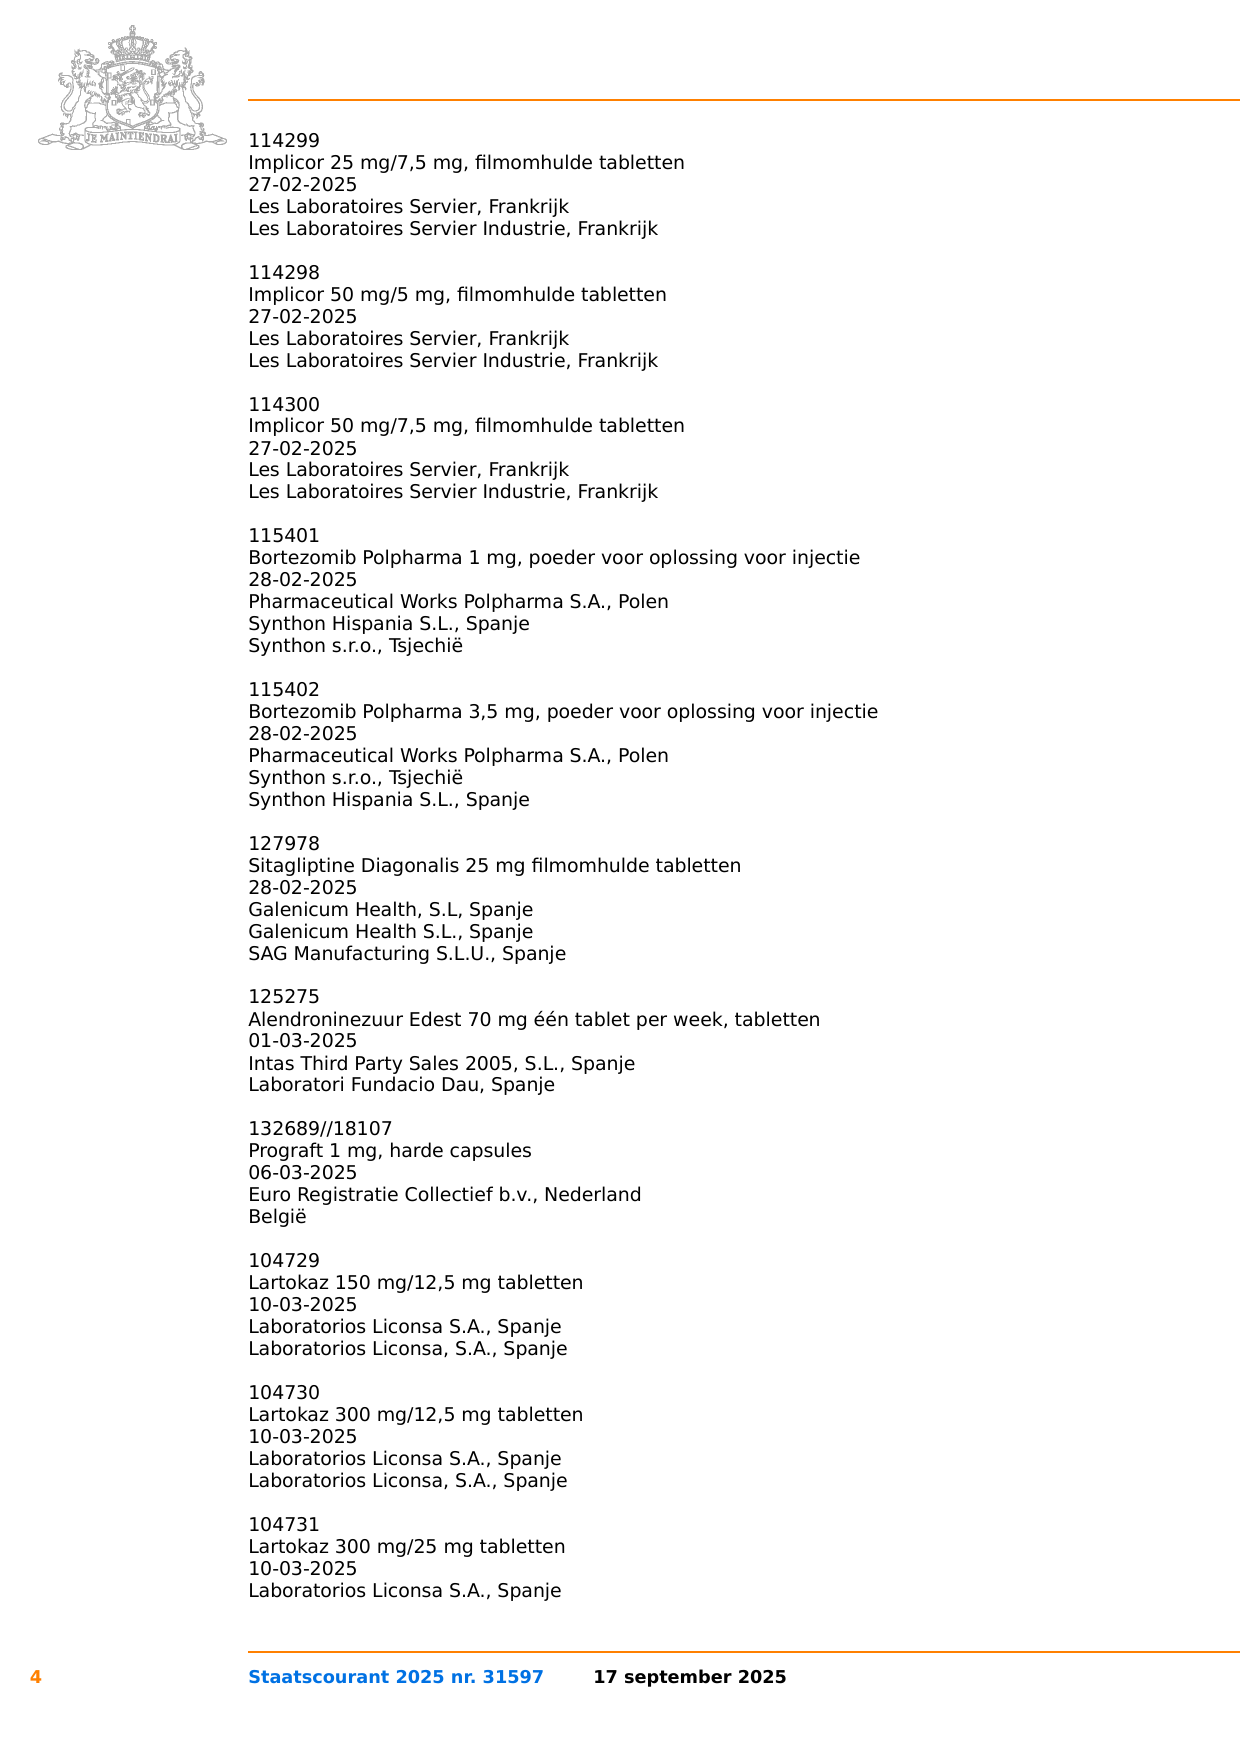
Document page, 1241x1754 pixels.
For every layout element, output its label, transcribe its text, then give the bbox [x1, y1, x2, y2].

text Synthon s.r.o., Tsjechië [248, 635, 1163, 657]
text Lartokaz 300 mg/25 mg tabletten [248, 1536, 1163, 1557]
text Implicor 25 mg/7,5 mg, filmomhulde tabletten [248, 152, 1163, 174]
text Les Laboratoires Servier, Frankrijk [248, 328, 1163, 349]
text 10-03-2025 [248, 1426, 1163, 1448]
text Prograft 1 mg, harde capsules [248, 1140, 1163, 1162]
text Sitagliptine Diagonalis 25 mg filmomhulde tabletten [248, 855, 1163, 877]
text 06-03-2025 [248, 1162, 1163, 1184]
text 10-03-2025 [248, 1557, 1163, 1579]
text Laboratorios Liconsa, S.A., Spanje [248, 1470, 1163, 1492]
text Les Laboratoires Servier Industrie, Frankrijk [248, 218, 1163, 240]
text 28-02-2025 [248, 877, 1163, 899]
text 132689//18107 [248, 1118, 1163, 1140]
text Synthon Hispania S.L., Spanje [248, 789, 1163, 811]
text Laboratorios Liconsa, S.A., Spanje [248, 1338, 1163, 1360]
text Pharmaceutical Works Polpharma S.A., Polen [248, 591, 1163, 613]
text 27-02-2025 [248, 437, 1163, 459]
text Galenicum Health, S.L, Spanje [248, 899, 1163, 921]
text 104731 [248, 1513, 1163, 1536]
text 114299 [248, 130, 1163, 152]
text 104730 [248, 1382, 1163, 1404]
text 28-02-2025 [248, 569, 1163, 591]
text 125275 [248, 986, 1163, 1008]
text Laboratori Fundacio Dau, Spanje [248, 1074, 1163, 1096]
text 104729 [248, 1250, 1163, 1272]
text 115402 [248, 679, 1163, 701]
text Bortezomib Polpharma 3,5 mg, poeder voor oplossing voor injectie [248, 701, 1163, 723]
text Implicor 50 mg/5 mg, filmomhulde tabletten [248, 284, 1163, 306]
text 28-02-2025 [248, 723, 1163, 745]
text Les Laboratoires Servier, Frankrijk [248, 196, 1163, 218]
text Alendroninezuur Edest 70 mg één tablet per week, tabletten [248, 1008, 1163, 1030]
text België [248, 1206, 1163, 1228]
text 10-03-2025 [248, 1294, 1163, 1316]
text Pharmaceutical Works Polpharma S.A., Polen [248, 745, 1163, 767]
text Bortezomib Polpharma 1 mg, poeder voor oplossing voor injectie [248, 547, 1163, 569]
text SAG Manufacturing S.L.U., Spanje [248, 943, 1163, 964]
text Laboratorios Liconsa S.A., Spanje [248, 1579, 1163, 1601]
text 114298 [248, 262, 1163, 284]
text 27-02-2025 [248, 174, 1163, 196]
text Lartokaz 150 mg/12,5 mg tabletten [248, 1272, 1163, 1294]
picture [38, 25, 227, 150]
text Intas Third Party Sales 2005, S.L., Spanje [248, 1052, 1163, 1074]
text 27-02-2025 [248, 306, 1163, 328]
text Les Laboratoires Servier, Frankrijk [248, 459, 1163, 481]
text 114300 [248, 393, 1163, 415]
text Galenicum Health S.L., Spanje [248, 921, 1163, 943]
text 127978 [248, 833, 1163, 855]
text Synthon Hispania S.L., Spanje [248, 613, 1163, 635]
text Synthon s.r.o., Tsjechië [248, 767, 1163, 789]
text Laboratorios Liconsa S.A., Spanje [248, 1316, 1163, 1338]
text Euro Registratie Collectief b.v., Nederland [248, 1184, 1163, 1206]
text Implicor 50 mg/7,5 mg, filmomhulde tabletten [248, 415, 1163, 437]
text Laboratorios Liconsa S.A., Spanje [248, 1448, 1163, 1470]
text Les Laboratoires Servier Industrie, Frankrijk [248, 481, 1163, 503]
text Lartokaz 300 mg/12,5 mg tabletten [248, 1404, 1163, 1426]
text Les Laboratoires Servier Industrie, Frankrijk [248, 349, 1163, 372]
text 01-03-2025 [248, 1030, 1163, 1052]
text 115401 [248, 525, 1163, 547]
